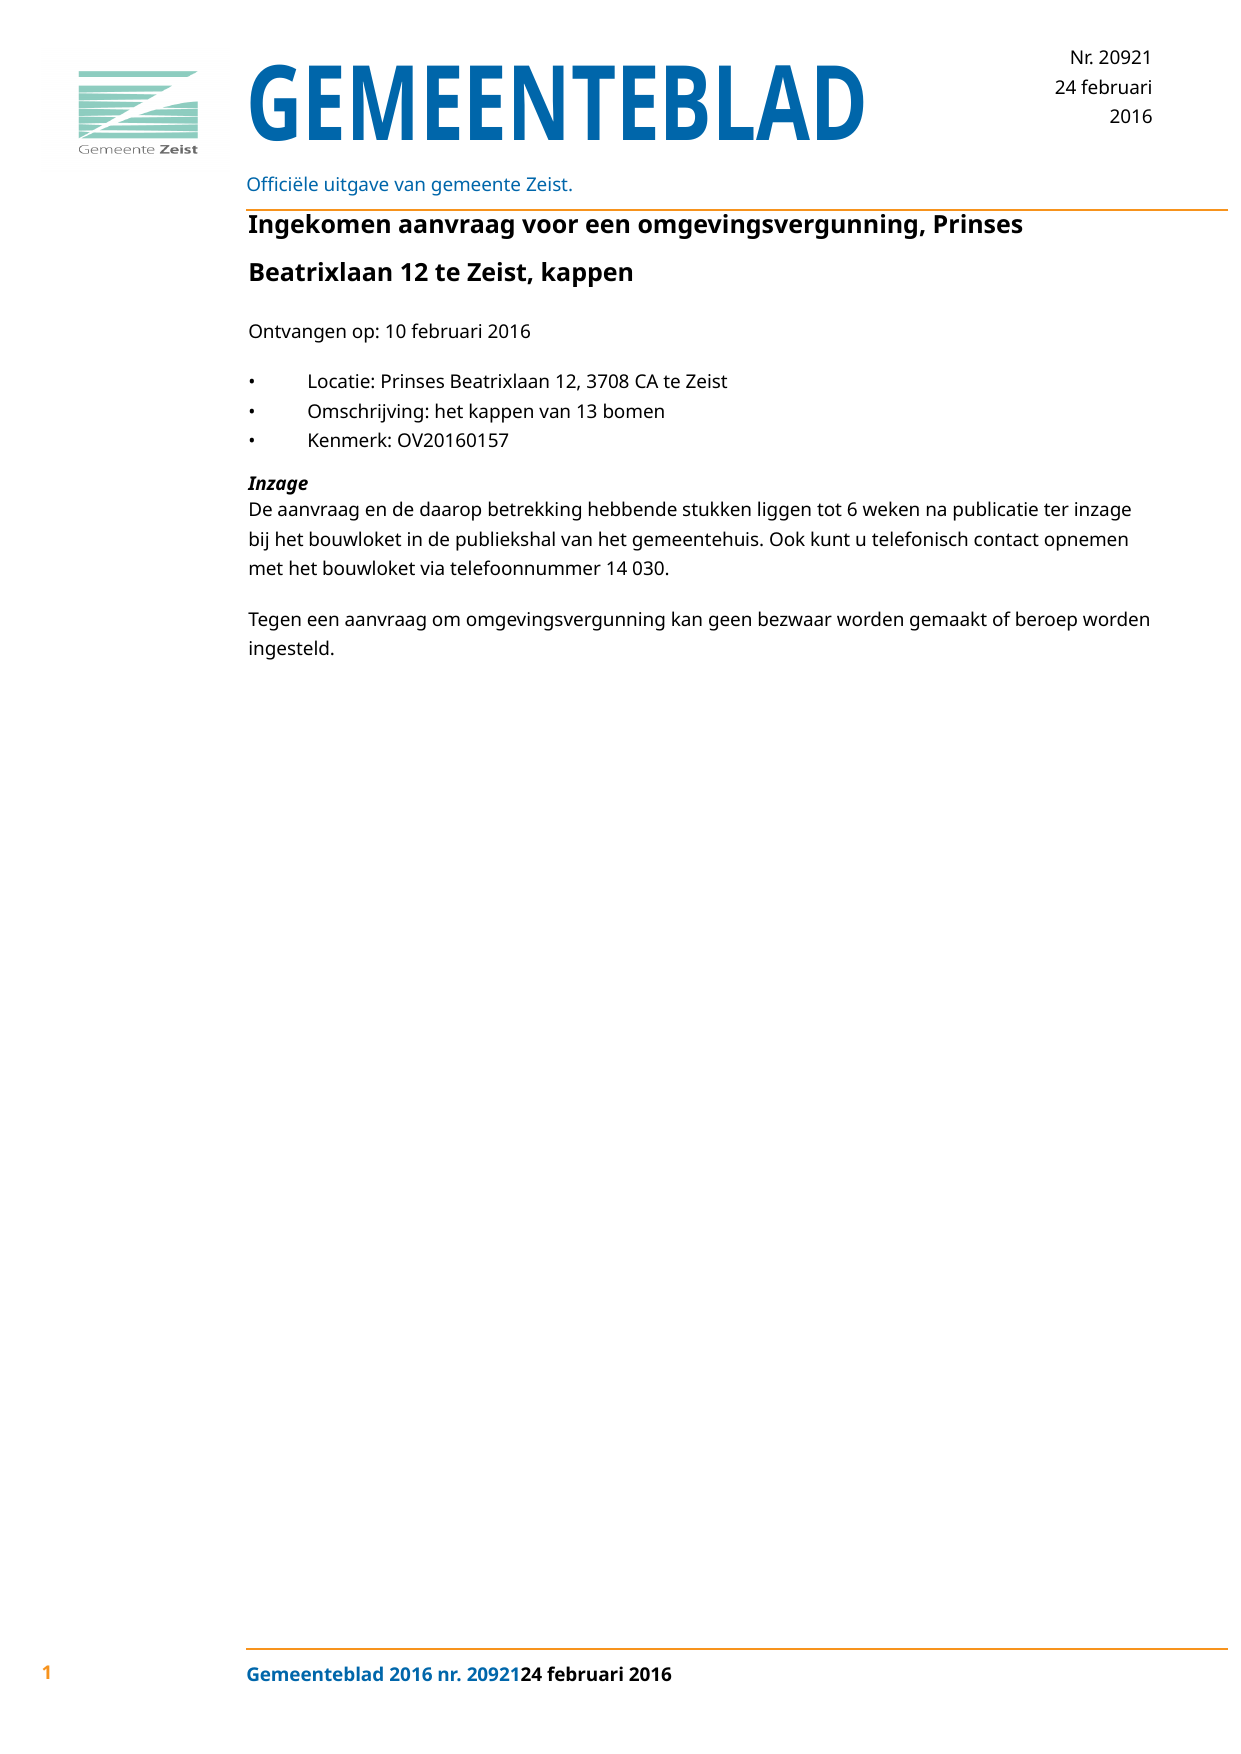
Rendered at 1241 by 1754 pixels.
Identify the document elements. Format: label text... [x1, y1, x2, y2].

picture [41, 47, 231, 172]
list Kenmerk: OV20160157 [248, 427, 1152, 453]
text Ingekomen aanvraag voor een omgevingsvergunning, Prinses Beatrixlaan 12 te Zeist, kappen [248, 211, 1152, 288]
list Omschrijving: het kappen van 13 bomen [248, 398, 1152, 424]
list Locatie: Prinses Beatrixlaan 12, 3708 CA te Zeist [248, 368, 1152, 394]
text De aanvraag en de daarop betrekking hebbende stukken liggen tot 6 weken na publicatie ter inzage bij het bouwloket in de publiekshal van het gemeentehuis. Ook kunt u telefonisch contact opnemen met het bouwloket via telefoonnummer 14 030. [248, 496, 1152, 581]
text Ontvangen op: 10 februari 2016 [248, 318, 1152, 344]
text Inzage [248, 471, 1152, 496]
text Tegen een aanvraag om omgevingsvergunning kan geen bezwaar worden gemaakt of beroep worden ingesteld. [248, 606, 1152, 661]
